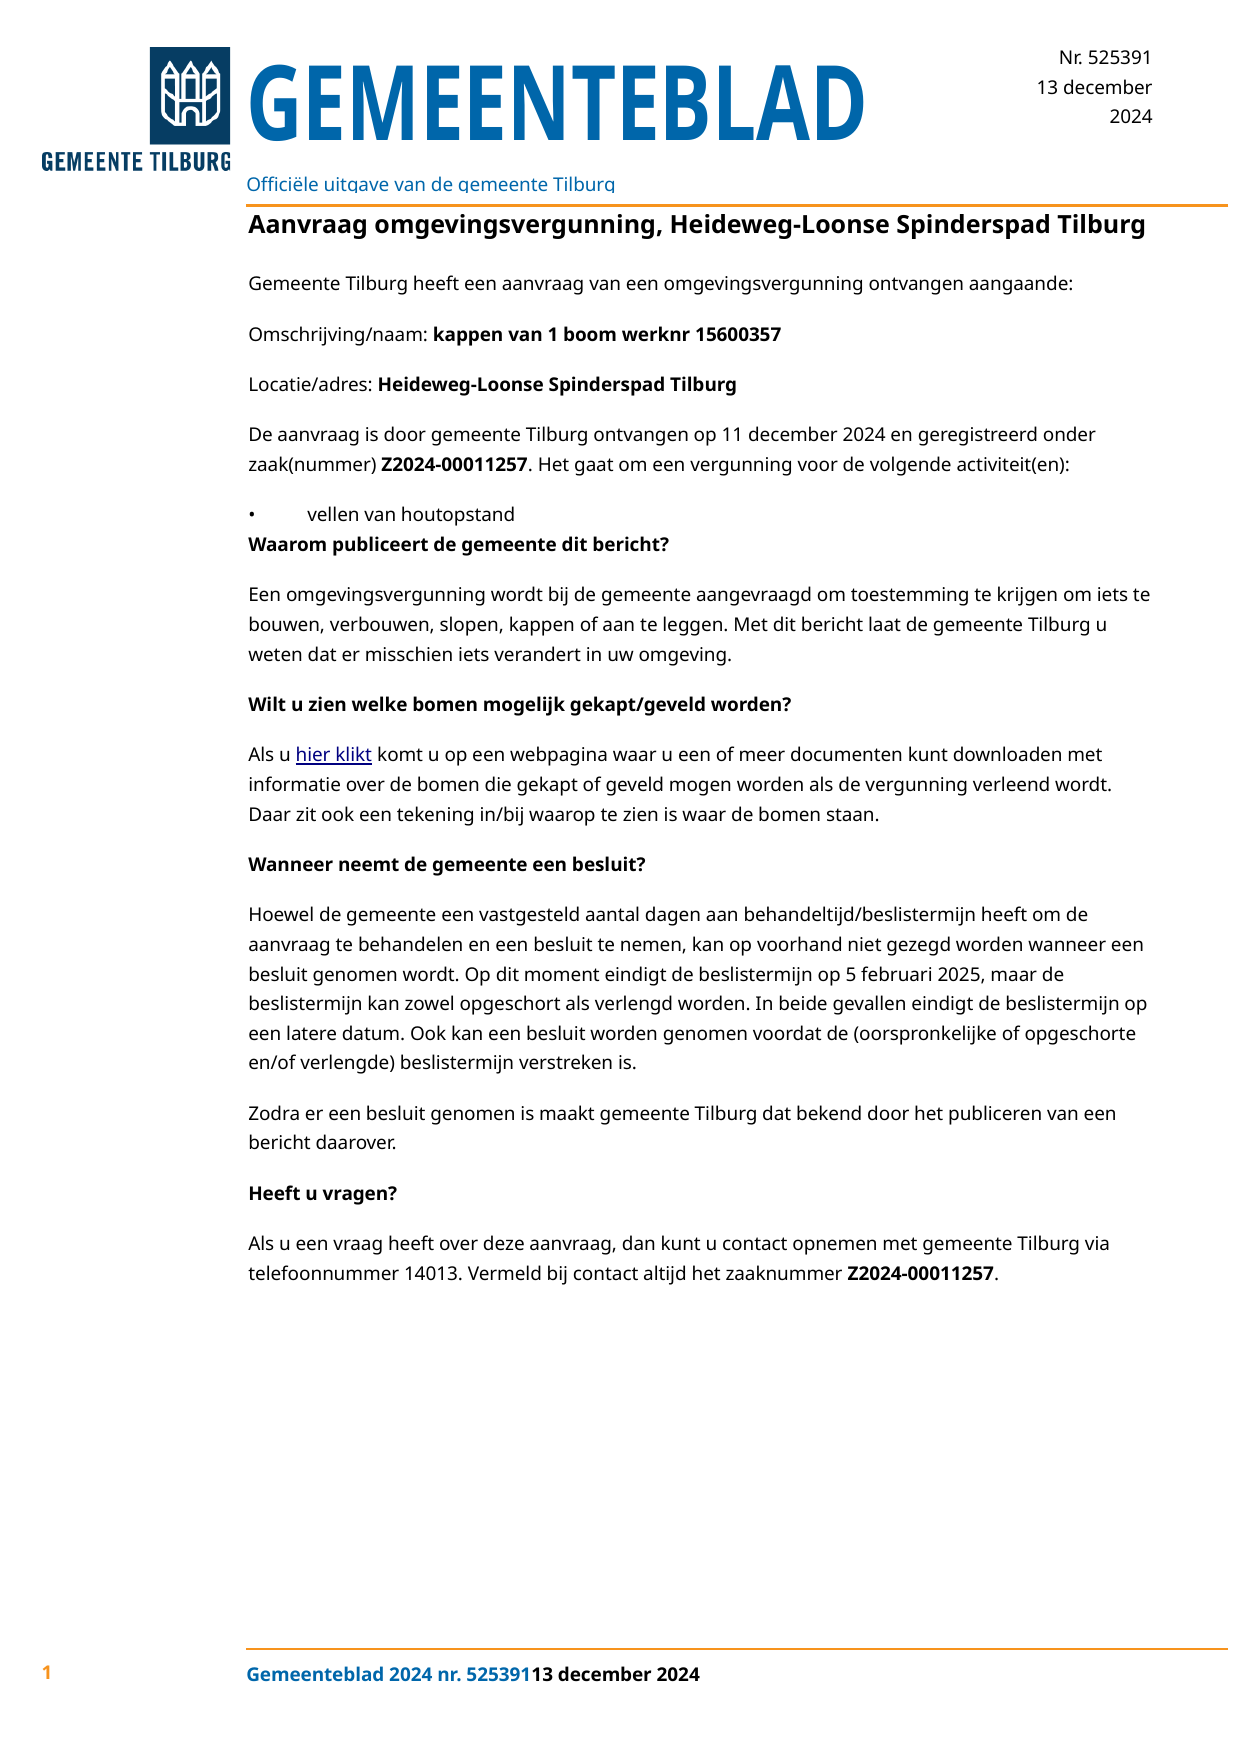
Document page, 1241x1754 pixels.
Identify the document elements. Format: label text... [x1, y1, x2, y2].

text Gemeente Tilburg heeft een aanvraag van een omgevingsvergunning ontvangen aangaande: [248, 270, 1152, 296]
text Zodra er een besluit genomen is maakt gemeente Tilburg dat bekend door het publiceren van een bericht daarover. [248, 1100, 1152, 1155]
text Wanneer neemt de gemeente een besluit? [248, 851, 1152, 877]
text Hoewel de gemeente een vastgesteld aantal dagen aan behandeltijd/beslistermijn heeft om de aanvraag te behandelen en een besluit te nemen, kan op voorhand niet gezegd worden wanneer een besluit genomen wordt. Op dit moment eindigt de beslistermijn op 5 februari 2025, maar de beslistermijn kan zowel opgeschort als verlengd worden. In beide gevallen eindigt de beslistermijn op een latere datum. Ook kan een besluit worden genomen voordat de (oorspronkelijke of opgeschorte en/of verlengde) beslistermijn verstreken is. [248, 902, 1152, 1075]
text Een omgevingsvergunning wordt bij de gemeente aangevraagd om toestemming te krijgen om iets te bouwen, verbouwen, slopen, kappen of aan te leggen. Met dit bericht laat de gemeente Tilburg u weten dat er misschien iets verandert in uw omgeving. [248, 582, 1152, 666]
text Als u hier klikt komt u op een webpagina waar u een of meer documenten kunt downloaden met informatie over de bomen die gekapt of geveld mogen worden als de vergunning verleend wordt. Daar zit ook een tekening in/bij waarop te zien is waar de bomen staan. [248, 742, 1152, 826]
text Heeft u vragen? [248, 1180, 1152, 1206]
text De aanvraag is door gemeente Tilburg ontvangen op 11 december 2024 en geregistreerd onder zaak(nummer) Z2024-00011257. Het gaat om een vergunning voor de volgende activiteit(en): [248, 422, 1152, 477]
text Omschrijving/naam: kappen van 1 boom werknr 15600357 [248, 321, 1152, 346]
text Wilt u zien welke bomen mogelijk gekapt/geveld worden? [248, 691, 1152, 717]
picture [41, 47, 231, 172]
list vellen van houtopstand [248, 502, 1152, 527]
text Waarom publiceert de gemeente dit bericht? [248, 531, 1152, 557]
text Als u een vraag heeft over deze aanvraag, dan kunt u contact opnemen met gemeente Tilburg via telefoonnummer 14013. Vermeld bij contact altijd het zaaknummer Z2024-00011257. [248, 1230, 1152, 1286]
text Locatie/adres: Heideweg-Loonse Spinderspad Tilburg [248, 371, 1152, 397]
text Aanvraag omgevingsvergunning, Heideweg-Loonse Spinderspad Tilburg [248, 207, 1152, 241]
